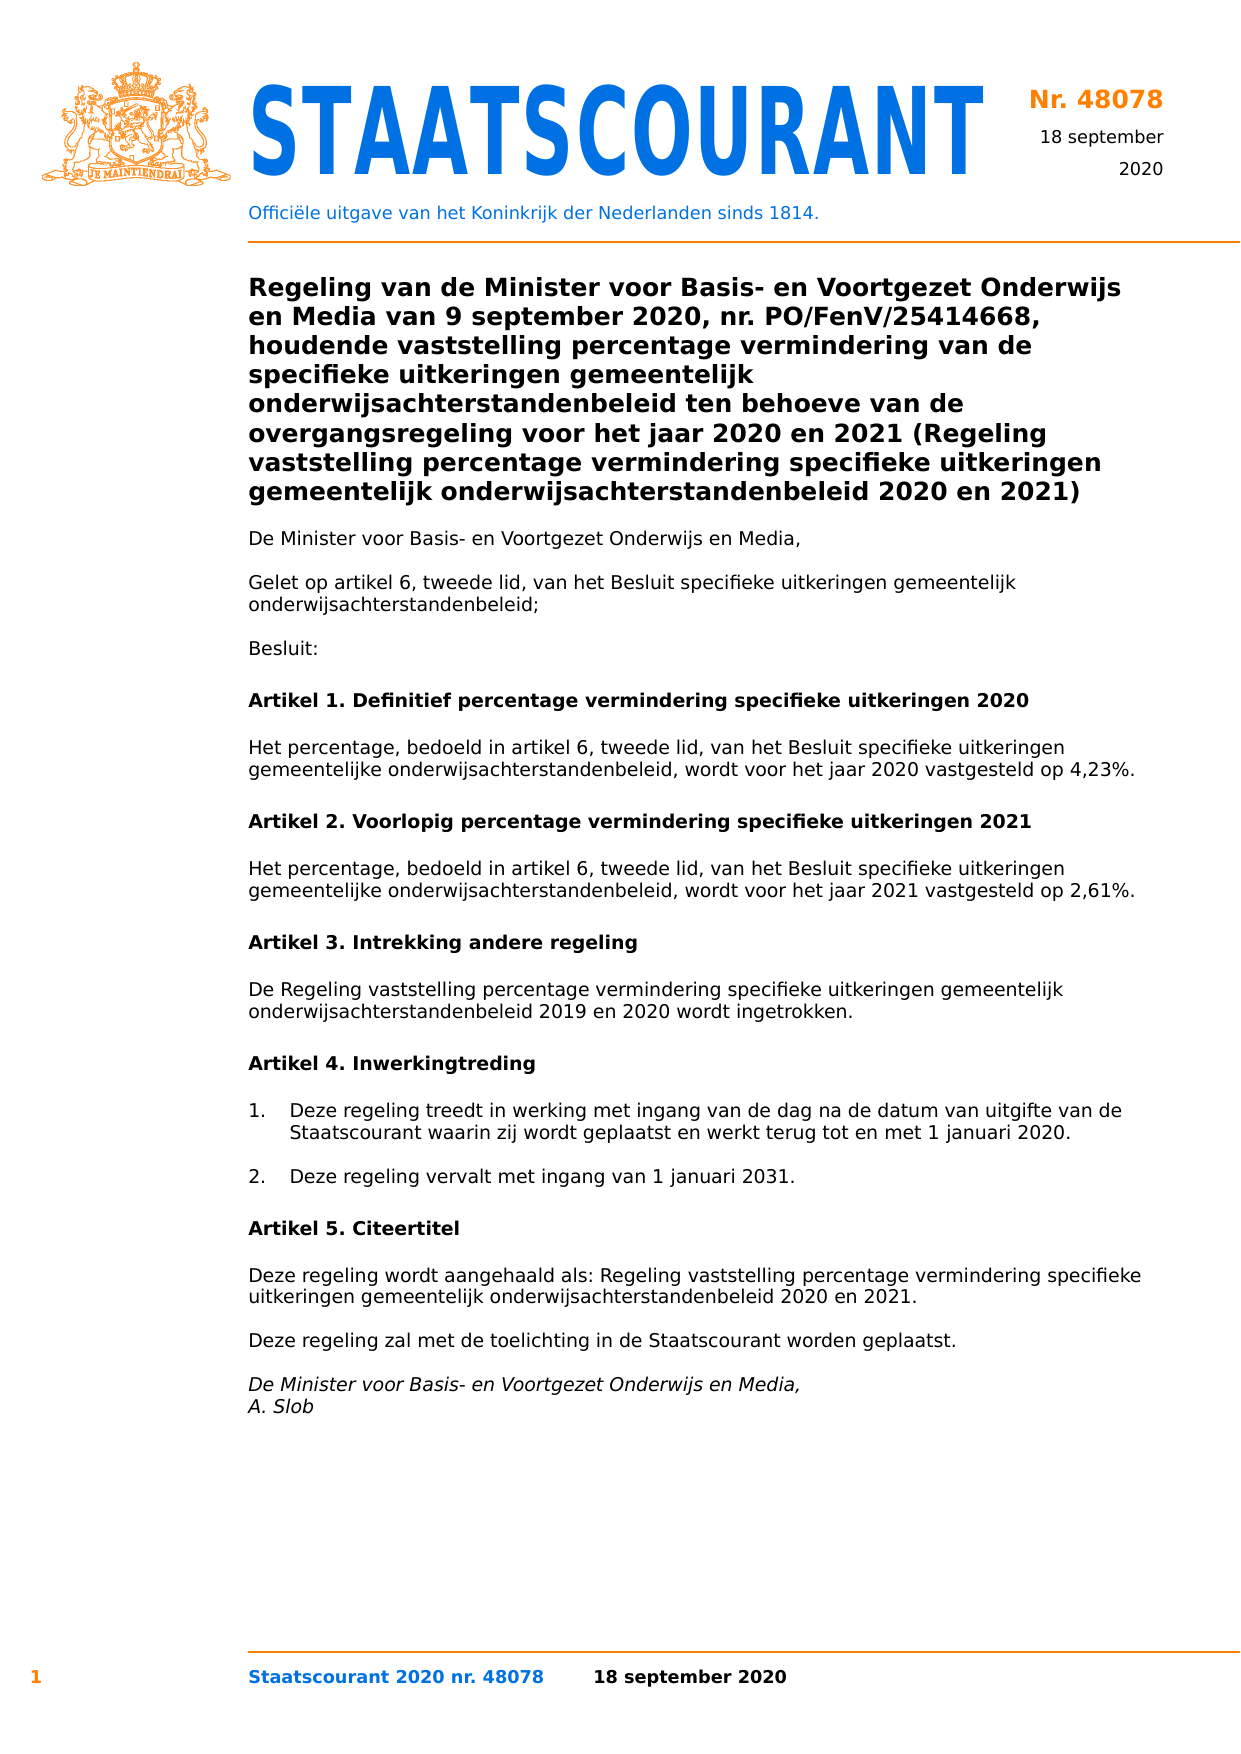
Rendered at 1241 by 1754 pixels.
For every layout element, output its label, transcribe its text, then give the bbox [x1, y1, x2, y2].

text Deze regeling wordt aangehaald als: Regeling vaststelling percentage vermindering specifieke uitkeringen gemeentelijk onderwijsachterstandenbeleid 2020 en 2021. [248, 1264, 1163, 1308]
table_header [25, 62, 248, 241]
subtitle Artikel 2. Voorlopig percentage vermindering specifieke uitkeringen 2021 [248, 811, 1163, 833]
table_header STAATSCOURANT [248, 62, 998, 203]
subtitle Artikel 4. Inwerkingtreding [248, 1053, 1163, 1075]
text De Minister voor Basis- en Voortgezet Onderwijs en Media, [248, 528, 1163, 550]
picture [41, 62, 231, 186]
text Deze regeling zal met de toelichting in de Staatscourant worden geplaatst. [248, 1330, 1163, 1352]
text Het percentage, bedoeld in artikel 6, tweede lid, van het Besluit specifieke uitkeringen gemeentelijke onderwijsachterstandenbeleid, wordt voor het jaar 2021 vastgesteld op 2,61%. [248, 858, 1163, 902]
subtitle Artikel 5. Citeertitel [248, 1217, 1163, 1239]
table_cell 2020 [998, 153, 1240, 203]
text Besluit: [248, 638, 1163, 660]
text Het percentage, bedoeld in artikel 6, tweede lid, van het Besluit specifieke uitkeringen gemeentelijke onderwijsachterstandenbeleid, wordt voor het jaar 2020 vastgesteld op 4,23%. [248, 737, 1163, 781]
subtitle Regeling van de Minister voor Basis- en Voortgezet Onderwijs en Media van 9 september 2020, nr. PO/FenV/25414668, houdende vaststelling percentage vermindering van de specifieke uitkeringen gemeentelijk onderwijsachterstandenbeleid ten behoeve van de overgangsregeling voor het jaar 2020 en 2021 (Regeling vaststelling percentage vermindering specifieke uitkeringen gemeentelijk onderwijsachterstandenbeleid 2020 en 2021) [248, 273, 1163, 506]
subtitle Artikel 3. Intrekking andere regeling [248, 932, 1163, 954]
table_cell Officiële uitgave van het Koninkrijk der Nederlanden sinds 1814. [248, 203, 1240, 241]
text Gelet op artikel 6, tweede lid, van het Besluit specifieke uitkeringen gemeentelijk onderwijsachterstandenbeleid; [248, 572, 1163, 616]
table_header Nr. 48078 [998, 62, 1240, 121]
text 2. Deze regeling vervalt met ingang van 1 januari 2031. [248, 1166, 1163, 1187]
table_cell 18 september [998, 121, 1240, 153]
text 1. Deze regeling treedt in werking met ingang van de dag na de datum van uitgifte van de Staatscourant waarin zij wordt geplaatst en werkt terug tot en met 1 januari 2020. [248, 1100, 1163, 1144]
text De Regeling vaststelling percentage vermindering specifieke uitkeringen gemeentelijk onderwijsachterstandenbeleid 2019 en 2020 wordt ingetrokken. [248, 979, 1163, 1023]
text De Minister voor Basis- en Voortgezet Onderwijs en Media, A. Slob [248, 1374, 1163, 1418]
subtitle Artikel 1. Definitief percentage vermindering specifieke uitkeringen 2020 [248, 690, 1163, 712]
